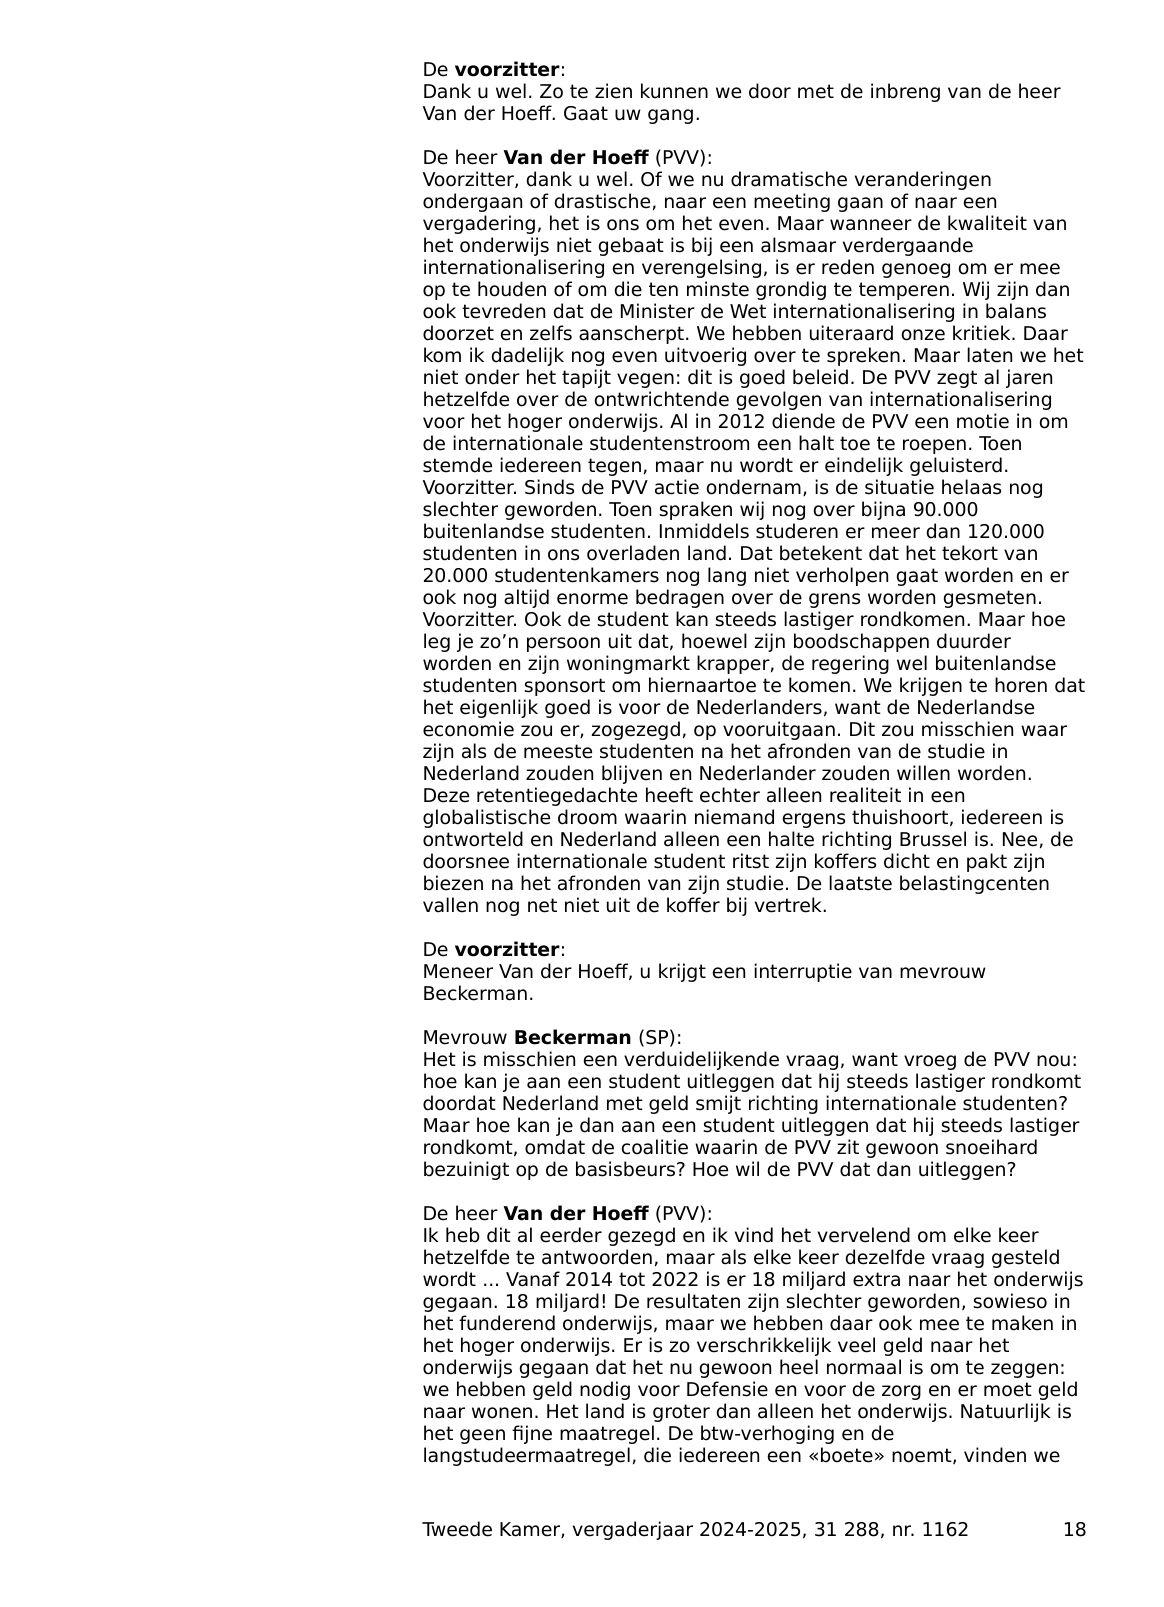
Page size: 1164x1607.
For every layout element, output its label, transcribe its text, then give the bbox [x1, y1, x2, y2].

text De voorzitter: [422, 59, 1087, 81]
text Mevrouw Beckerman (SP): [422, 1027, 1087, 1049]
text Dank u wel. Zo te zien kunnen we door met de inbreng van de heer Van der Hoeff. Gaat uw gang. [422, 81, 1087, 125]
text Het is misschien een verduidelijkende vraag, want vroeg de PVV nou: hoe kan je aan een student uitleggen dat hij steeds lastiger rondkomt doordat Nederland met geld smijt richting internationale studenten? Maar hoe kan je dan aan een student uitleggen dat hij steeds lastiger rondkomt, omdat de coalitie waarin de PVV zit gewoon snoeihard bezuinigt op de basisbeurs? Hoe wil de PVV dat dan uitleggen? [422, 1049, 1087, 1181]
text Voorzitter. Sinds de PVV actie ondernam, is de situatie helaas nog slechter geworden. Toen spraken wij nog over bijna 90.000 buitenlandse studenten. Inmiddels studeren er meer dan 120.000 studenten in ons overladen land. Dat betekent dat het tekort van 20.000 studentenkamers nog lang niet verholpen gaat worden en er ook nog altijd enorme bedragen over de grens worden gesmeten. [422, 477, 1087, 609]
text Voorzitter. Ook de student kan steeds lastiger rondkomen. Maar hoe leg je zo’n persoon uit dat, hoewel zijn boodschappen duurder worden en zijn woningmarkt krapper, de regering wel buitenlandse studenten sponsort om hiernaartoe te komen. We krijgen te horen dat het eigenlijk goed is voor de Nederlanders, want de Nederlandse economie zou er, zogezegd, op vooruitgaan. Dit zou misschien waar zijn als de meeste studenten na het afronden van de studie in Nederland zouden blijven en Nederlander zouden willen worden. Deze retentiegedachte heeft echter alleen realiteit in een globalistische droom waarin niemand ergens thuishoort, iedereen is ontworteld en Nederland alleen een halte richting Brussel is. Nee, de doorsnee internationale student ritst zijn koffers dicht en pakt zijn biezen na het afronden van zijn studie. De laatste belastingcenten vallen nog net niet uit de koffer bij vertrek. [422, 609, 1087, 916]
text Meneer Van der Hoeff, u krijgt een interruptie van mevrouw Beckerman. [422, 961, 1087, 1004]
text Voorzitter, dank u wel. Of we nu dramatische veranderingen ondergaan of drastische, naar een meeting gaan of naar een vergadering, het is ons om het even. Maar wanneer de kwaliteit van het onderwijs niet gebaat is bij een alsmaar verdergaande internationalisering en verengelsing, is er reden genoeg om er mee op te houden of om die ten minste grondig te temperen. Wij zijn dan ook tevreden dat de Minister de Wet internationalisering in balans doorzet en zelfs aanscherpt. We hebben uiteraard onze kritiek. Daar kom ik dadelijk nog even uitvoerig over te spreken. Maar laten we het niet onder het tapijt vegen: dit is goed beleid. De PVV zegt al jaren hetzelfde over de ontwrichtende gevolgen van internationalisering voor het hoger onderwijs. Al in 2012 diende de PVV een motie in om de internationale studentenstroom een halt toe te roepen. Toen stemde iedereen tegen, maar nu wordt er eindelijk geluisterd. [422, 169, 1087, 477]
text De heer Van der Hoeff (PVV): [422, 1203, 1087, 1225]
text De voorzitter: [422, 939, 1087, 961]
text Ik heb dit al eerder gezegd en ik vind het vervelend om elke keer hetzelfde te antwoorden, maar als elke keer dezelfde vraag gesteld wordt ... Vanaf 2014 tot 2022 is er 18 miljard extra naar het onderwijs gegaan. 18 miljard! De resultaten zijn slechter geworden, sowieso in het funderend onderwijs, maar we hebben daar ook mee te maken in het hoger onderwijs. Er is zo verschrikkelijk veel geld naar het onderwijs gegaan dat het nu gewoon heel normaal is om te zeggen: we hebben geld nodig voor Defensie en voor de zorg en er moet geld naar wonen. Het land is groter dan alleen het onderwijs. Natuurlijk is het geen fijne maatregel. De btw-verhoging en de langstudeermaatregel, die iedereen een «boete» noemt, vinden we [422, 1225, 1087, 1467]
text De heer Van der Hoeff (PVV): [422, 147, 1087, 169]
